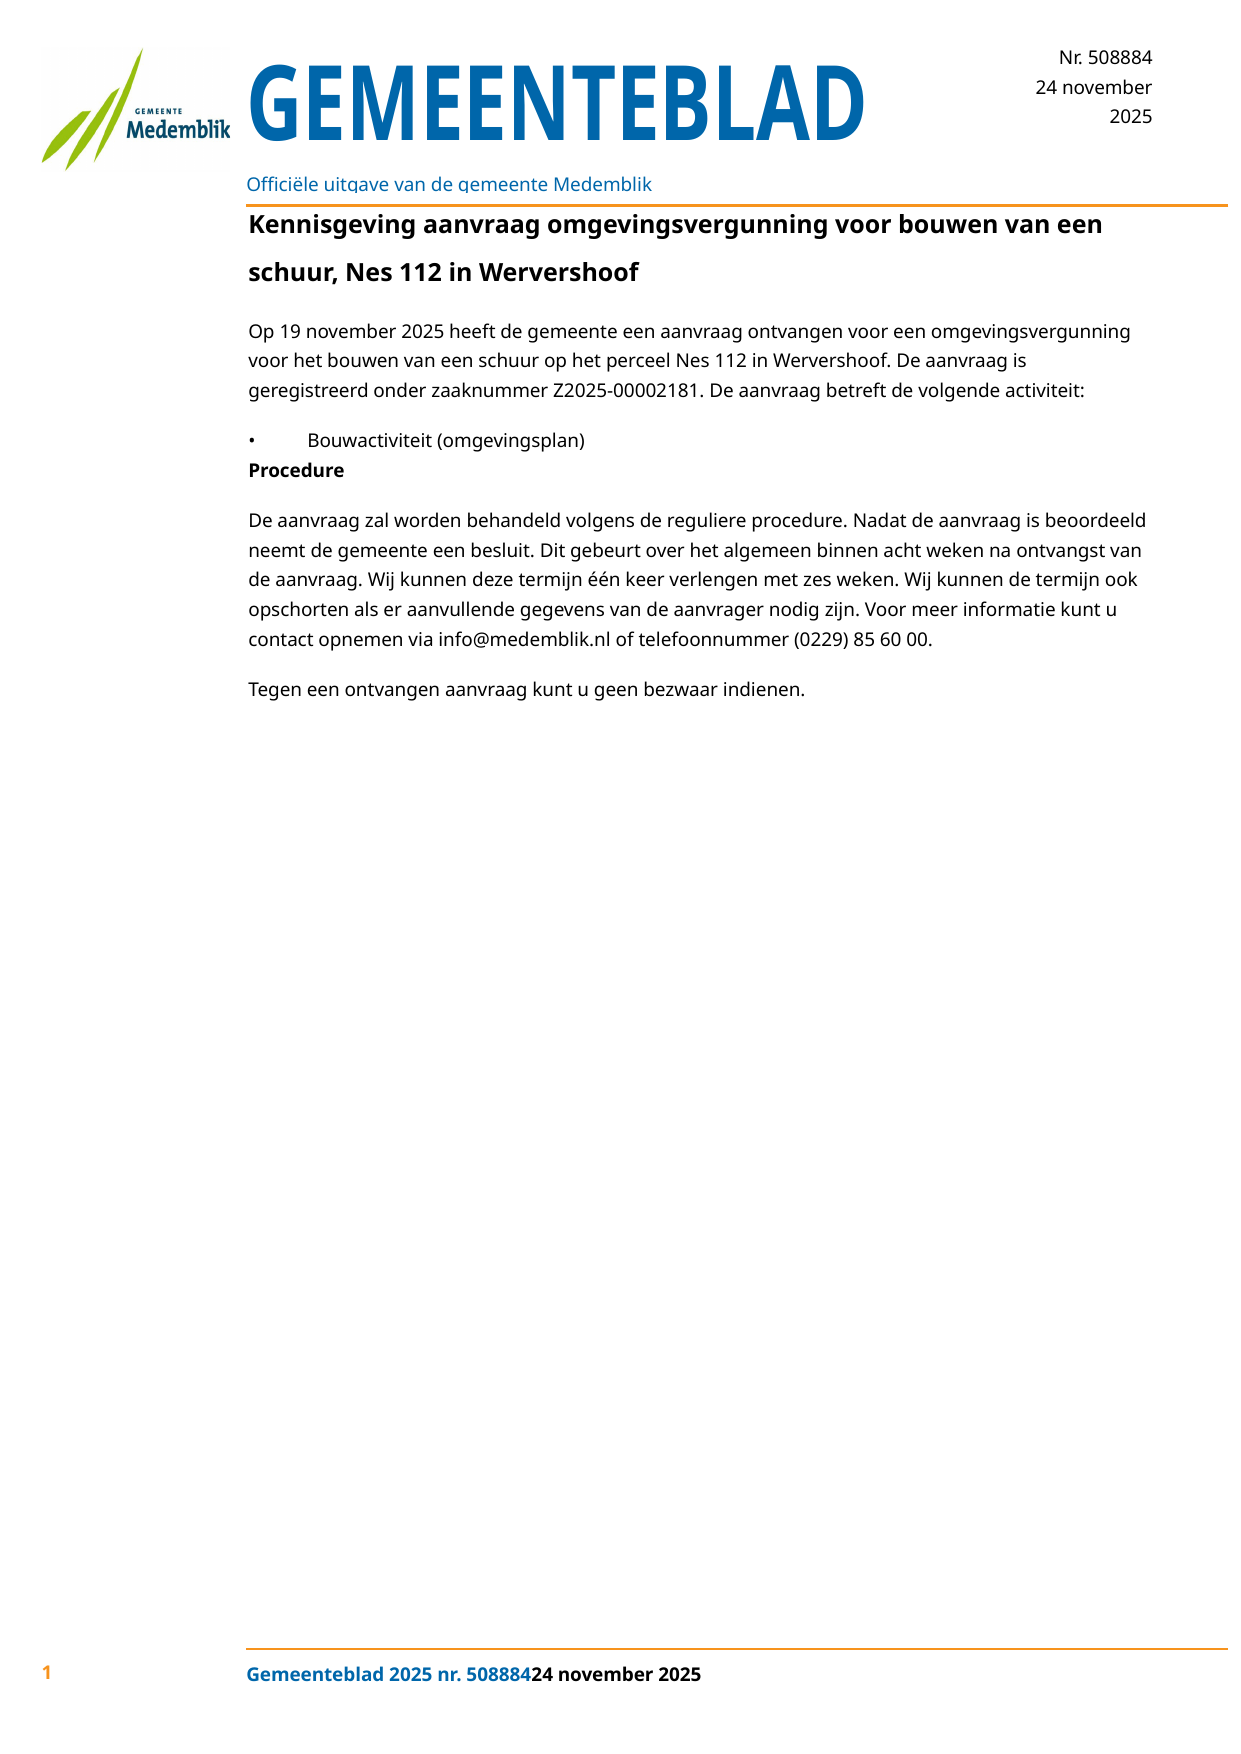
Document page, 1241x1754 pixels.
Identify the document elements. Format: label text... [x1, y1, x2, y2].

list Bouwactiviteit (omgevingsplan) [248, 427, 1152, 453]
text Tegen een ontvangen aanvraag kunt u geen bezwaar indienen. [248, 676, 1152, 702]
picture [41, 47, 231, 172]
text De aanvraag zal worden behandeld volgens de reguliere procedure. Nadat de aanvraag is beoordeeld neemt de gemeente een besluit. Dit gebeurt over het algemeen binnen acht weken na ontvangst van de aanvraag. Wij kunnen deze termijn één keer verlengen met zes weken. Wij kunnen de termijn ook opschorten als er aanvullende gegevens van de aanvrager nodig zijn. Voor meer informatie kunt u contact opnemen via info@medemblik.nl of telefoonnummer (0229) 85 60 00. [248, 507, 1152, 652]
text Procedure [248, 457, 1152, 483]
text Kennisgeving aanvraag omgevingsvergunning voor bouwen van een schuur, Nes 112 in Wervershoof [248, 207, 1152, 288]
text Op 19 november 2025 heeft de gemeente een aanvraag ontvangen voor een omgevingsvergunning voor het bouwen van een schuur op het perceel Nes 112 in Wervershoof. De aanvraag is geregistreerd onder zaaknummer Z2025-00002181. De aanvraag betreft de volgende activiteit: [248, 318, 1152, 403]
